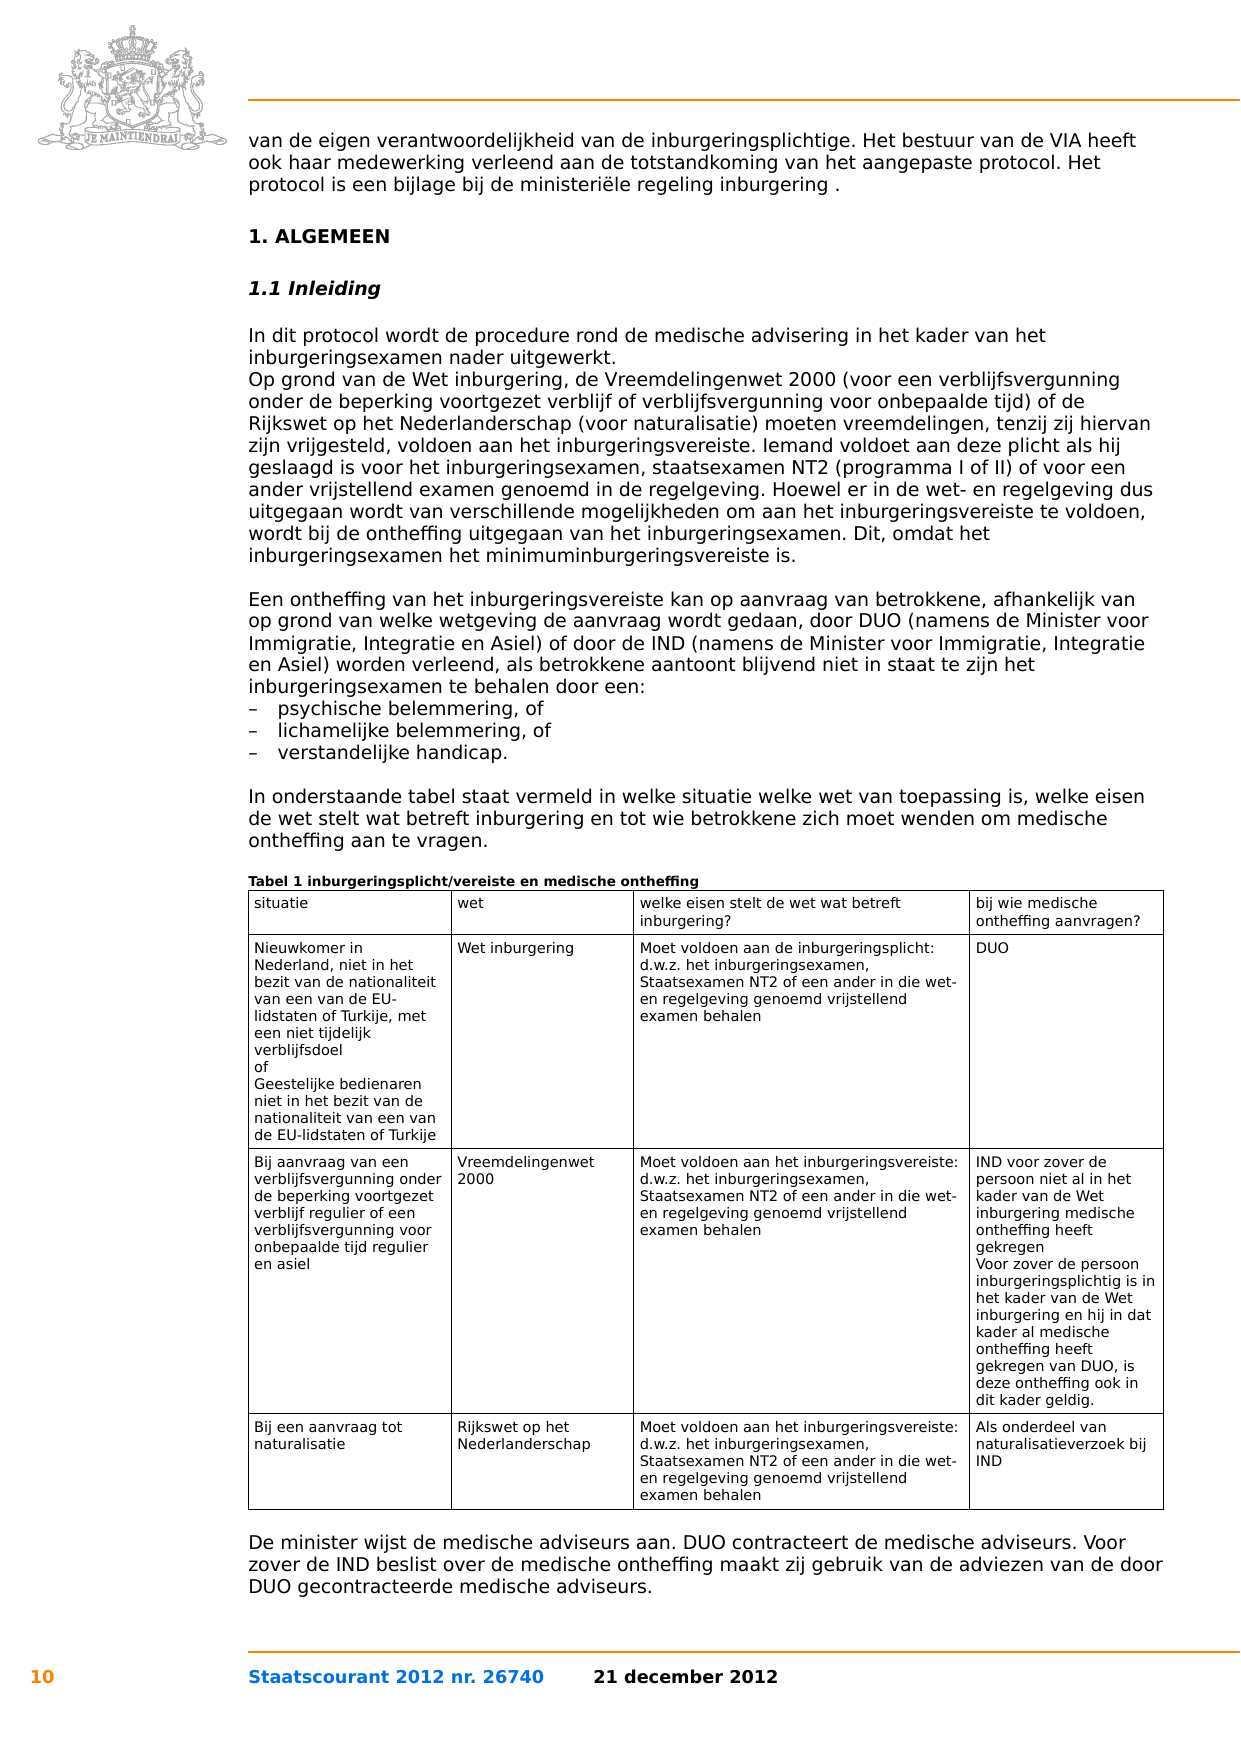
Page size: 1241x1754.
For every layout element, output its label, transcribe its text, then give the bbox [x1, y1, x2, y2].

table_cell IND voor zover de persoon niet al in het kader van de Wet inburgering medische ontheffing heeft gekregen [970, 1149, 1163, 1256]
table_cell DUO [970, 935, 1163, 1148]
table_header Tabel 1 inburgeringsplicht/vereiste en medische ontheffing [248, 874, 1163, 890]
subtitle 1. ALGEMEEN [248, 226, 1163, 248]
table_cell Moet voldoen aan het inburgeringsvereiste: d.w.z. het inburgeringsexamen, Staatsexamen NT2 of een ander in die wet- en regelgeving genoemd vrijstellend examen behalen [634, 1149, 969, 1256]
text van de eigen verantwoordelijkheid van de inburgeringsplichtige. Het bestuur van de VIA heeft ook haar medewerking verleend aan de totstandkoming van het aangepaste protocol. Het protocol is een bijlage bij de ministeriële regeling inburgering . [248, 130, 1163, 196]
table_cell Voor zover de persoon inburgeringsplichtig is in het kader van de Wet inburgering en hij in dat kader al medische ontheffing heeft gekregen van DUO, is deze ontheffing ook in dit kader geldig. [970, 1256, 1163, 1413]
table_cell bij wie medische ontheffing aanvragen? [970, 891, 1163, 934]
text – lichamelijke belemmering, of [248, 720, 1163, 742]
text – verstandelijke handicap. [248, 742, 1163, 764]
table_cell wet [452, 891, 633, 934]
text – psychische belemmering, of [248, 698, 1163, 720]
table_cell welke eisen stelt de wet wat betreft inburgering? [634, 891, 969, 934]
table_cell Moet voldoen aan de inburgeringsplicht: d.w.z. het inburgeringsexamen, Staatsexamen NT2 of een ander in die wet- en regelgeving genoemd vrijstellend examen behalen [634, 935, 969, 1148]
table_cell Bij een aanvraag tot naturalisatie [249, 1414, 451, 1509]
picture [38, 25, 227, 150]
table_cell en asiel [249, 1256, 451, 1413]
text In onderstaande tabel staat vermeld in welke situatie welke wet van toepassing is, welke eisen de wet stelt wat betreft inburgering en tot wie betrokkene zich moet wenden om medische ontheffing aan te vragen. [248, 786, 1163, 852]
text In dit protocol wordt de procedure rond de medische advisering in het kader van het inburgeringsexamen nader uitgewerkt. [248, 325, 1163, 369]
table_cell Bij aanvraag van een verblijfsvergunning onder de beperking voortgezet verblijf regulier of een verblijfsvergunning voor onbepaalde tijd regulier [249, 1149, 451, 1256]
table_cell Nieuwkomer in Nederland, niet in het bezit van de nationaliteit van een van de EU-lidstaten of Turkije, met een niet tijdelijk verblijfsdoel of Geestelijke bedienaren niet in het bezit van de nationaliteit van een van de EU-lidstaten of Turkije [249, 935, 451, 1148]
table_cell Als onderdeel van naturalisatieverzoek bij IND [970, 1414, 1163, 1509]
text Een ontheffing van het inburgeringsvereiste kan op aanvraag van betrokkene, afhankelijk van op grond van welke wetgeving de aanvraag wordt gedaan, door DUO (namens de Minister voor Immigratie, Integratie en Asiel) of door de IND (namens de Minister voor Immigratie, Integratie en Asiel) worden verleend, als betrokkene aantoont blijvend niet in staat te zijn het inburgeringsexamen te behalen door een: [248, 588, 1163, 698]
subtitle 1.1 Inleiding [248, 278, 1163, 300]
text Op grond van de Wet inburgering, de Vreemdelingenwet 2000 (voor een verblijfsvergunning onder de beperking voortgezet verblijf of verblijfsvergunning voor onbepaalde tijd) of de Rijkswet op het Nederlanderschap (voor naturalisatie) moeten vreemdelingen, tenzij zij hiervan zijn vrijgesteld, voldoen aan het inburgeringsvereiste. Iemand voldoet aan deze plicht als hij geslaagd is voor het inburgeringsexamen, staatsexamen NT2 (programma I of II) of voor een ander vrijstellend examen genoemd in de regelgeving. Hoewel er in de wet- en regelgeving dus uitgegaan wordt van verschillende mogelijkheden om aan het inburgeringsvereiste te voldoen, wordt bij de ontheffing uitgegaan van het inburgeringsexamen. Dit, omdat het inburgeringsexamen het minimuminburgeringsvereiste is. [248, 369, 1163, 567]
text De minister wijst de medische adviseurs aan. DUO contracteert de medische adviseurs. Voor zover de IND beslist over de medische ontheffing maakt zij gebruik van de adviezen van de door DUO gecontracteerde medische adviseurs. [248, 1532, 1163, 1597]
table_cell Wet inburgering [452, 935, 633, 1148]
table_cell Vreemdelingenwet 2000 [452, 1149, 633, 1256]
table_cell [634, 1256, 969, 1413]
table_cell [452, 1256, 633, 1413]
table_cell Rijkswet op het Nederlanderschap [452, 1414, 633, 1509]
table_cell Moet voldoen aan het inburgeringsvereiste: d.w.z. het inburgeringsexamen, Staatsexamen NT2 of een ander in die wet- en regelgeving genoemd vrijstellend examen behalen [634, 1414, 969, 1509]
table_cell situatie [249, 891, 451, 934]
